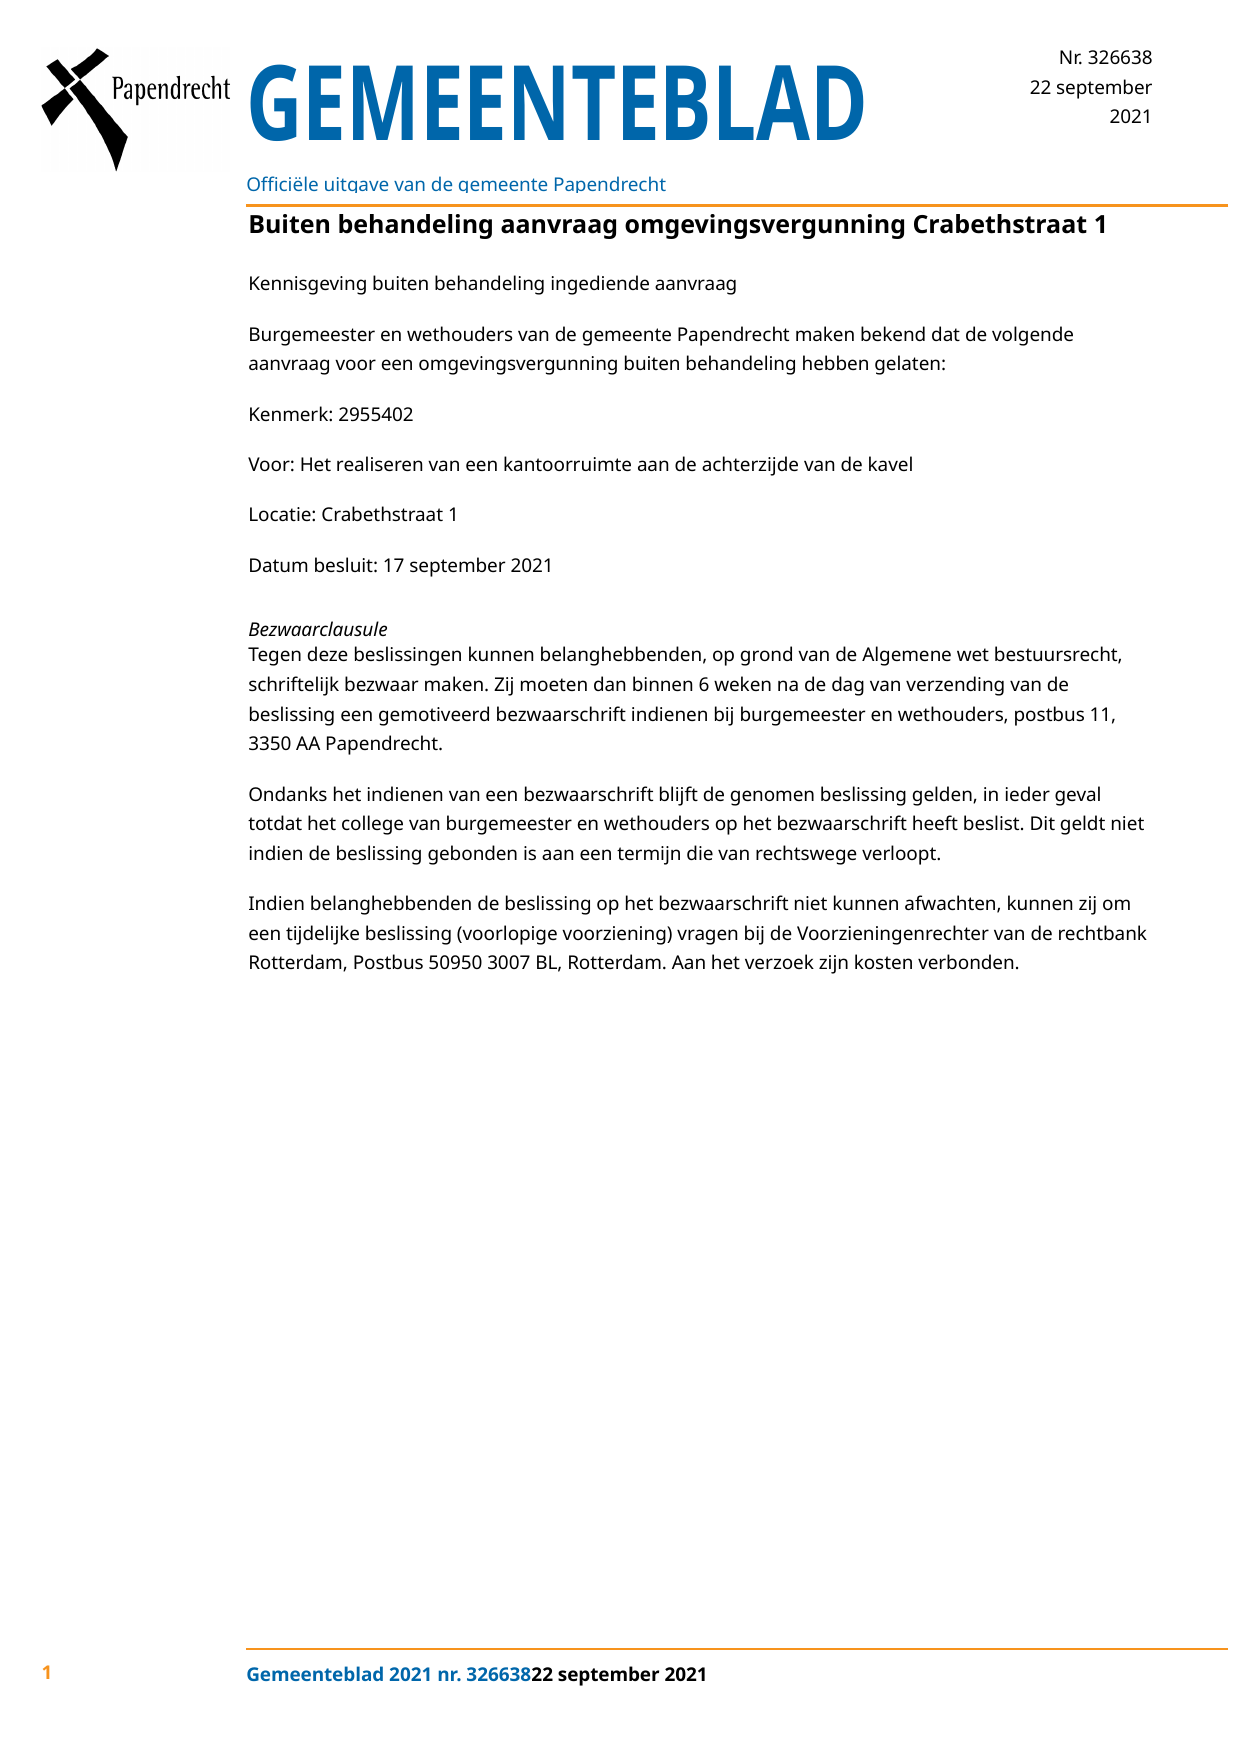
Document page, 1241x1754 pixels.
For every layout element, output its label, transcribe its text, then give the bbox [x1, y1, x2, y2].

text Locatie: Crabethstraat 1 [248, 502, 1152, 527]
text Bezwaarclausule [248, 616, 1152, 642]
text Buiten behandeling aanvraag omgevingsvergunning Crabethstraat 1 [248, 207, 1152, 241]
text Ondanks het indienen van een bezwaarschrift blijft de genomen beslissing gelden, in ieder geval totdat het college van burgemeester en wethouders op het bezwaarschrift heeft beslist. Dit geldt niet indien de beslissing gebonden is aan een termijn die van rechtswege verloopt. [248, 781, 1152, 866]
text Voor: Het realiseren van een kantoorruimte aan de achterzijde van de kavel [248, 451, 1152, 477]
text Burgemeester en wethouders van de gemeente Papendrecht maken bekend dat de volgende aanvraag voor een omgevingsvergunning buiten behandeling hebben gelaten: [248, 321, 1152, 376]
text Datum besluit: 17 september 2021 [248, 552, 1152, 578]
picture [41, 47, 231, 172]
text Kennisgeving buiten behandeling ingediende aanvraag [248, 270, 1152, 296]
text Kenmerk: 2955402 [248, 401, 1152, 426]
text Indien belanghebbenden de beslissing op het bezwaarschrift niet kunnen afwachten, kunnen zij om een tijdelijke beslissing (voorlopige voorziening) vragen bij de Voorzieningenrechter van de rechtbank Rotterdam, Postbus 50950 3007 BL, Rotterdam. Aan het verzoek zijn kosten verbonden. [248, 890, 1152, 975]
text Tegen deze beslissingen kunnen belanghebbenden, op grond van de Algemene wet bestuursrecht, schriftelijk bezwaar maken. Zij moeten dan binnen 6 weken na de dag van verzending van de beslissing een gemotiveerd bezwaarschrift indienen bij burgemeester en wethouders, postbus 11, 3350 AA Papendrecht. [248, 642, 1152, 756]
